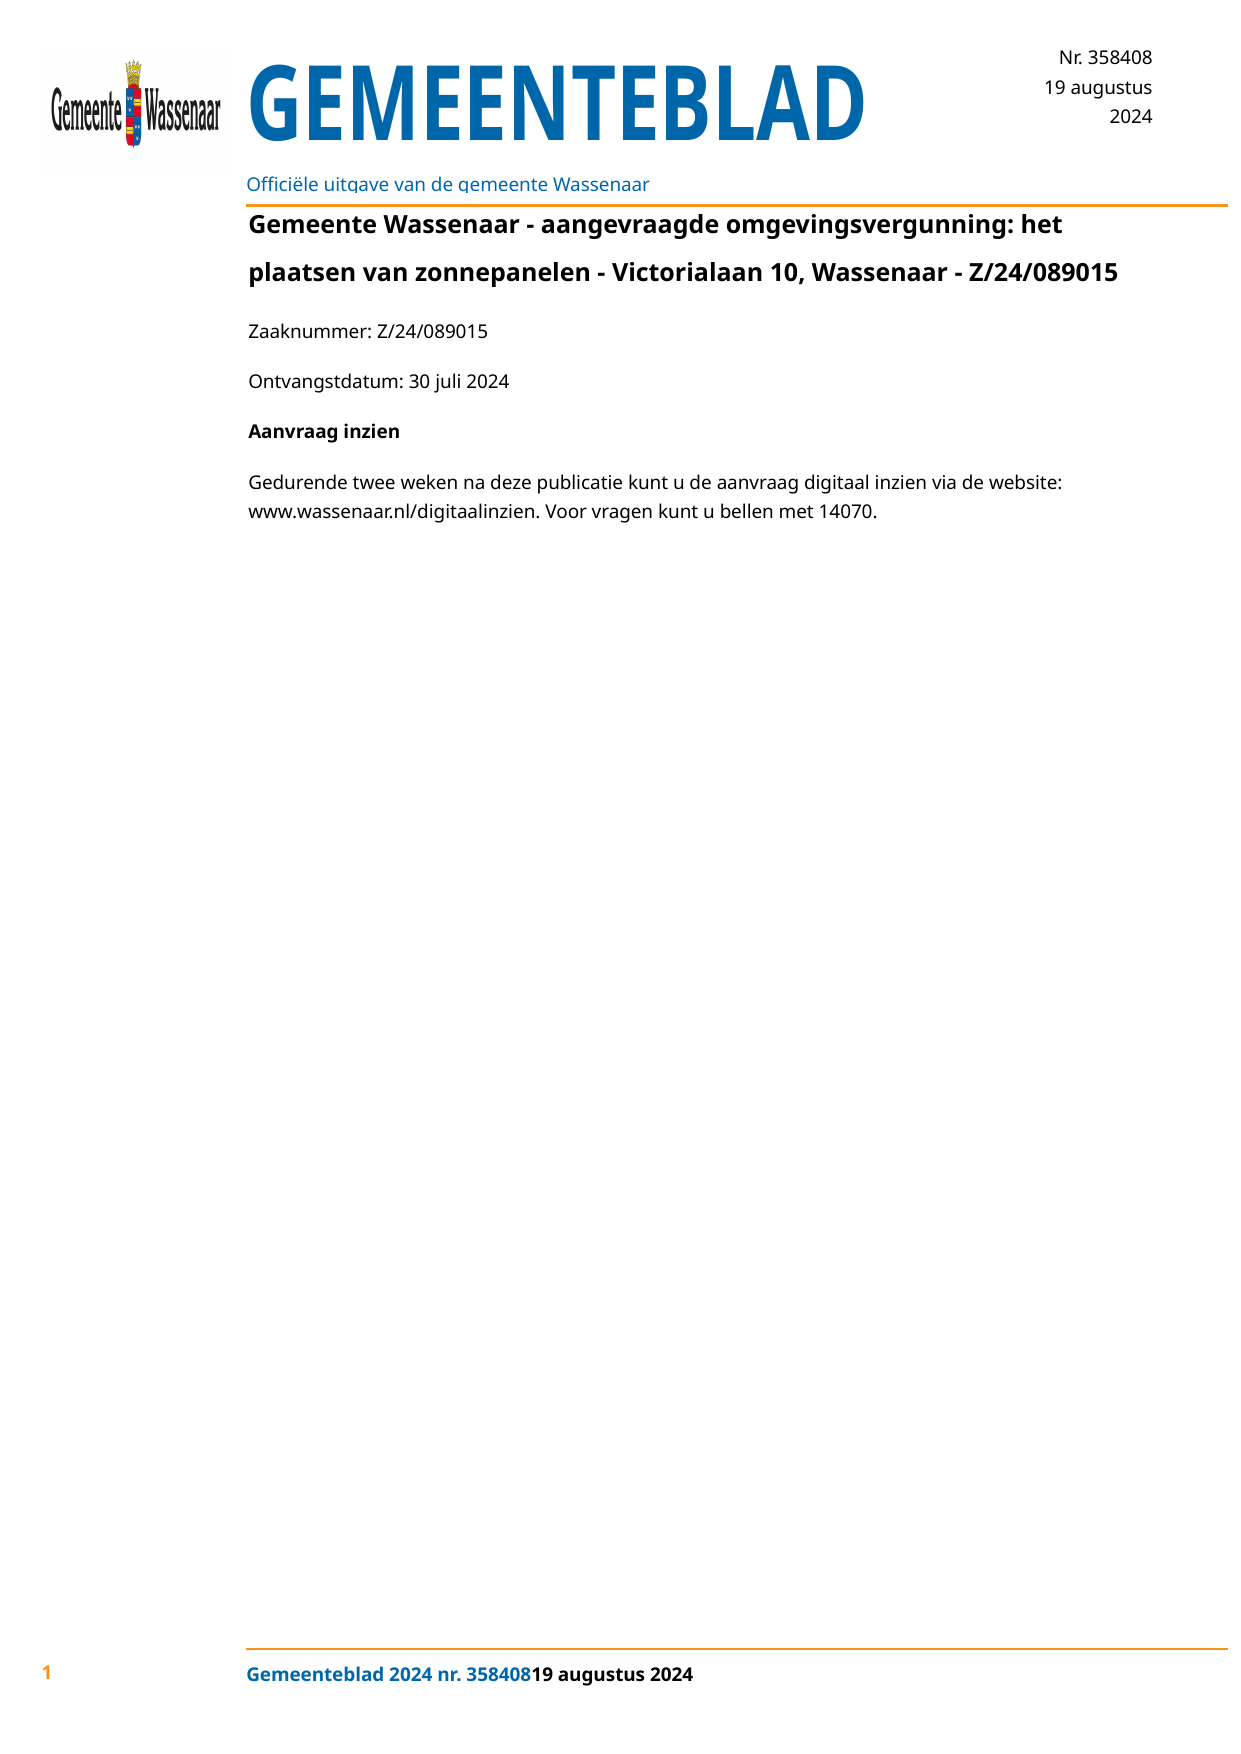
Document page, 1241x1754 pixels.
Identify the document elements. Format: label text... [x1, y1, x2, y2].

text Aanvraag inzien [248, 419, 1152, 444]
text Gemeente Wassenaar - aangevraagde omgevingsvergunning: het plaatsen van zonnepanelen - Victorialaan 10, Wassenaar - Z/24/089015 [248, 207, 1152, 288]
text Gedurende twee weken na deze publicatie kunt u de aanvraag digitaal inzien via de website: www.wassenaar.nl/digitaalinzien. Voor vragen kunt u bellen met 14070. [248, 469, 1152, 524]
text Ontvangstdatum: 30 juli 2024 [248, 368, 1152, 394]
picture [41, 47, 231, 172]
text Zaaknummer: Z/24/089015 [248, 318, 1152, 344]
